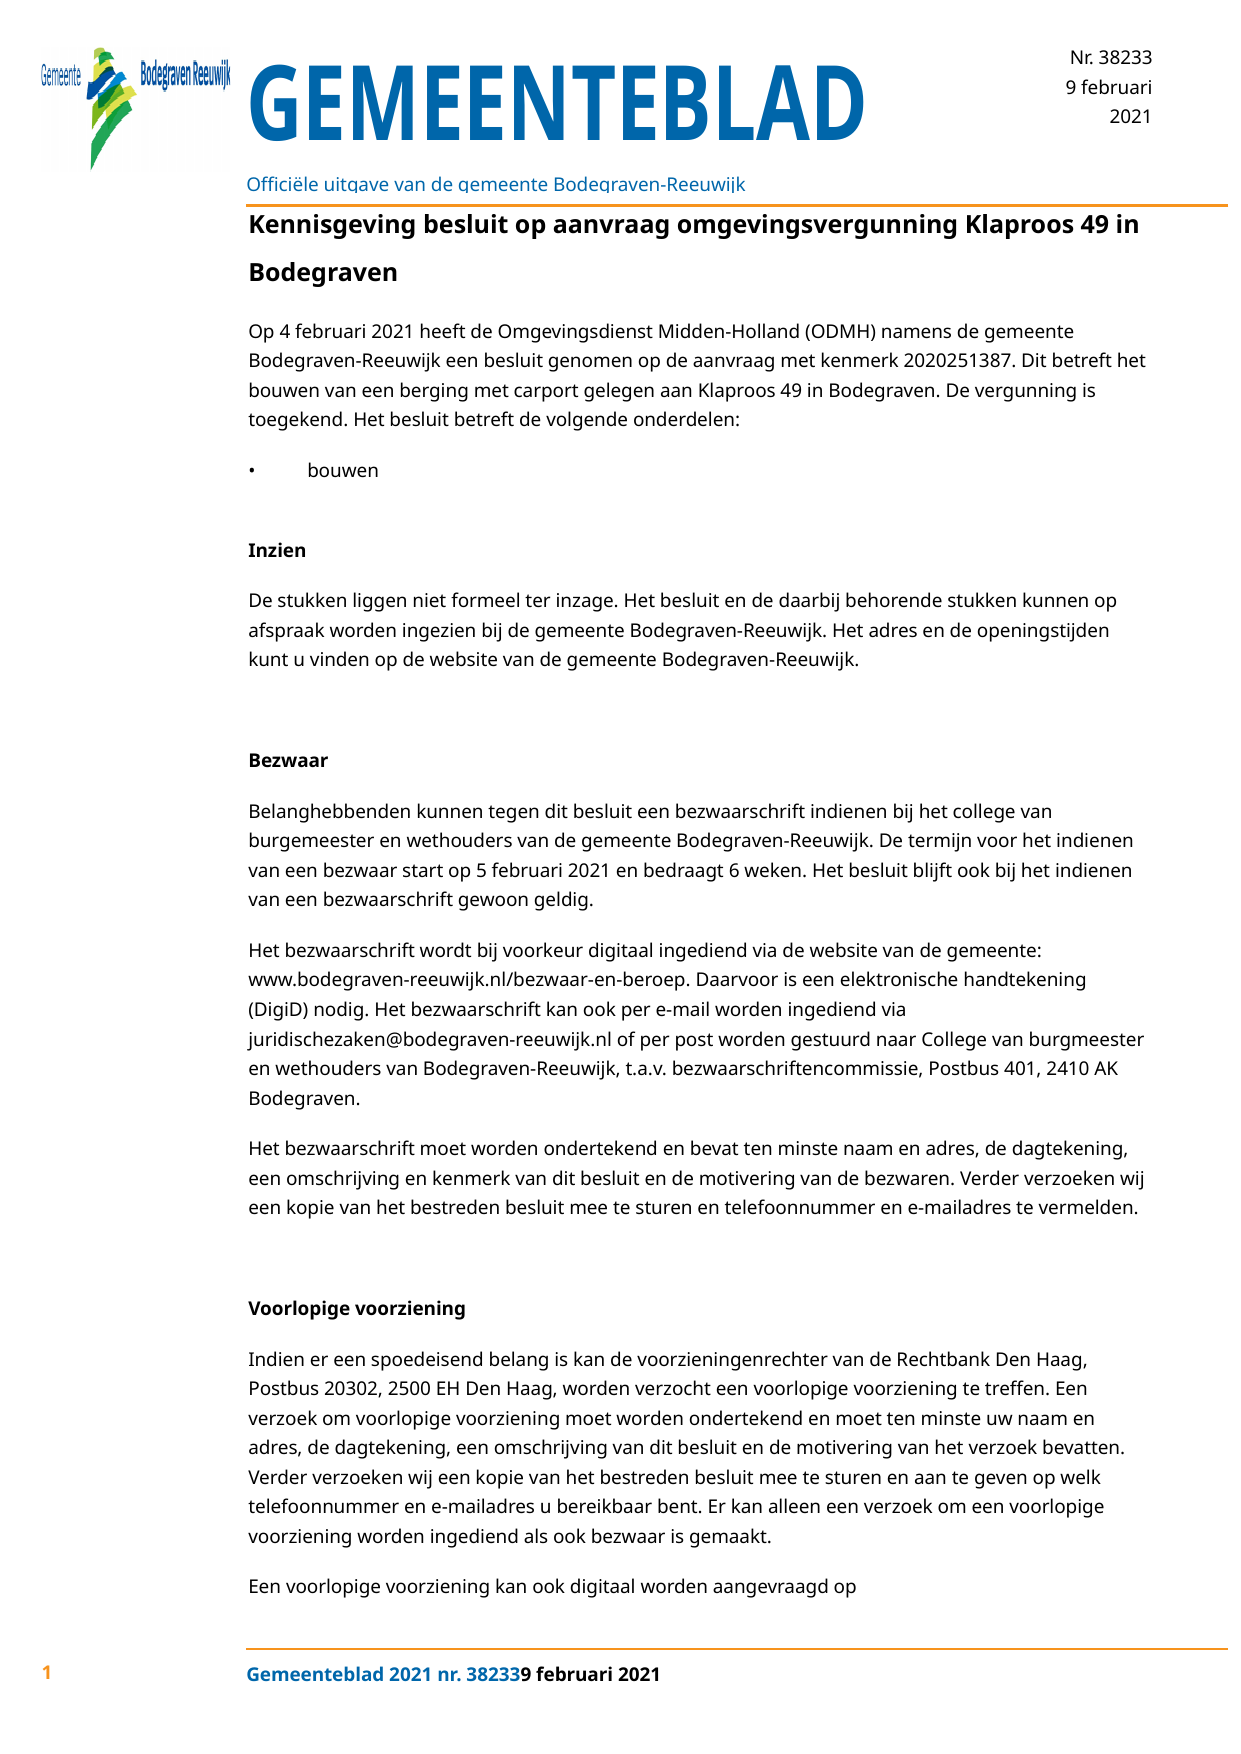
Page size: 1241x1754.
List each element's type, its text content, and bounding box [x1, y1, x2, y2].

text Bezwaar [248, 747, 1152, 773]
picture [41, 47, 231, 172]
text Het bezwaarschrift wordt bij voorkeur digitaal ingediend via de website van de gemeente: www.bodegraven-reeuwijk.nl/bezwaar-en-beroep. Daarvoor is een elektronische handtekening (DigiD) nodig. Het bezwaarschrift kan ook per e-mail worden ingediend via juridischezaken@bodegraven-reeuwijk.nl of per post worden gestuurd naar College van burgmeester en wethouders van Bodegraven-Reeuwijk, t.a.v. bezwaarschriftencommissie, Postbus 401, 2410 AK Bodegraven. [248, 937, 1152, 1111]
text De stukken liggen niet formeel ter inzage. Het besluit en de daarbij behorende stukken kunnen op afspraak worden ingezien bij de gemeente Bodegraven-Reeuwijk. Het adres en de openingstijden kunt u vinden op de website van de gemeente Bodegraven-Reeuwijk. [248, 587, 1152, 672]
text Indien er een spoedeisend belang is kan de voorzieningenrechter van de Rechtbank Den Haag, Postbus 20302, 2500 EH Den Haag, worden verzocht een voorlopige voorziening te treffen. Een verzoek om voorlopige voorziening moet worden ondertekend en moet ten minste uw naam en adres, de dagtekening, een omschrijving van dit besluit en de motivering van het verzoek bevatten. Verder verzoeken wij een kopie van het bestreden besluit mee te sturen en aan te geven op welk telefoonnummer en e-mailadres u bereikbaar bent. Er kan alleen een verzoek om een voorlopige voorziening worden ingediend als ook bezwaar is gemaakt. [248, 1346, 1152, 1549]
text Belanghebbenden kunnen tegen dit besluit een bezwaarschrift indienen bij het college van burgemeester en wethouders van de gemeente Bodegraven-Reeuwijk. De termijn voor het indienen van een bezwaar start op 5 februari 2021 en bedraagt 6 weken. Het besluit blijft ook bij het indienen van een bezwaarschrift gewoon geldig. [248, 798, 1152, 912]
text Voorlopige voorziening [248, 1295, 1152, 1321]
text Een voorlopige voorziening kan ook digitaal worden aangevraagd op [248, 1574, 1152, 1599]
text Kennisgeving besluit op aanvraag omgevingsvergunning Klaproos 49 in Bodegraven [248, 207, 1152, 288]
text Inzien [248, 537, 1152, 563]
list bouwen [248, 457, 1152, 483]
text Op 4 februari 2021 heeft de Omgevingsdienst Midden-Holland (ODMH) namens de gemeente Bodegraven-Reeuwijk een besluit genomen op de aanvraag met kenmerk 2020251387. Dit betreft het bouwen van een berging met carport gelegen aan Klaproos 49 in Bodegraven. De vergunning is toegekend. Het besluit betreft de volgende onderdelen: [248, 318, 1152, 432]
text Het bezwaarschrift moet worden ondertekend en bevat ten minste naam en adres, de dagtekening, een omschrijving en kenmerk van dit besluit en de motivering van de bezwaren. Verder verzoeken wij een kopie van het bestreden besluit mee te sturen en telefoonnummer en e-mailadres te vermelden. [248, 1135, 1152, 1220]
